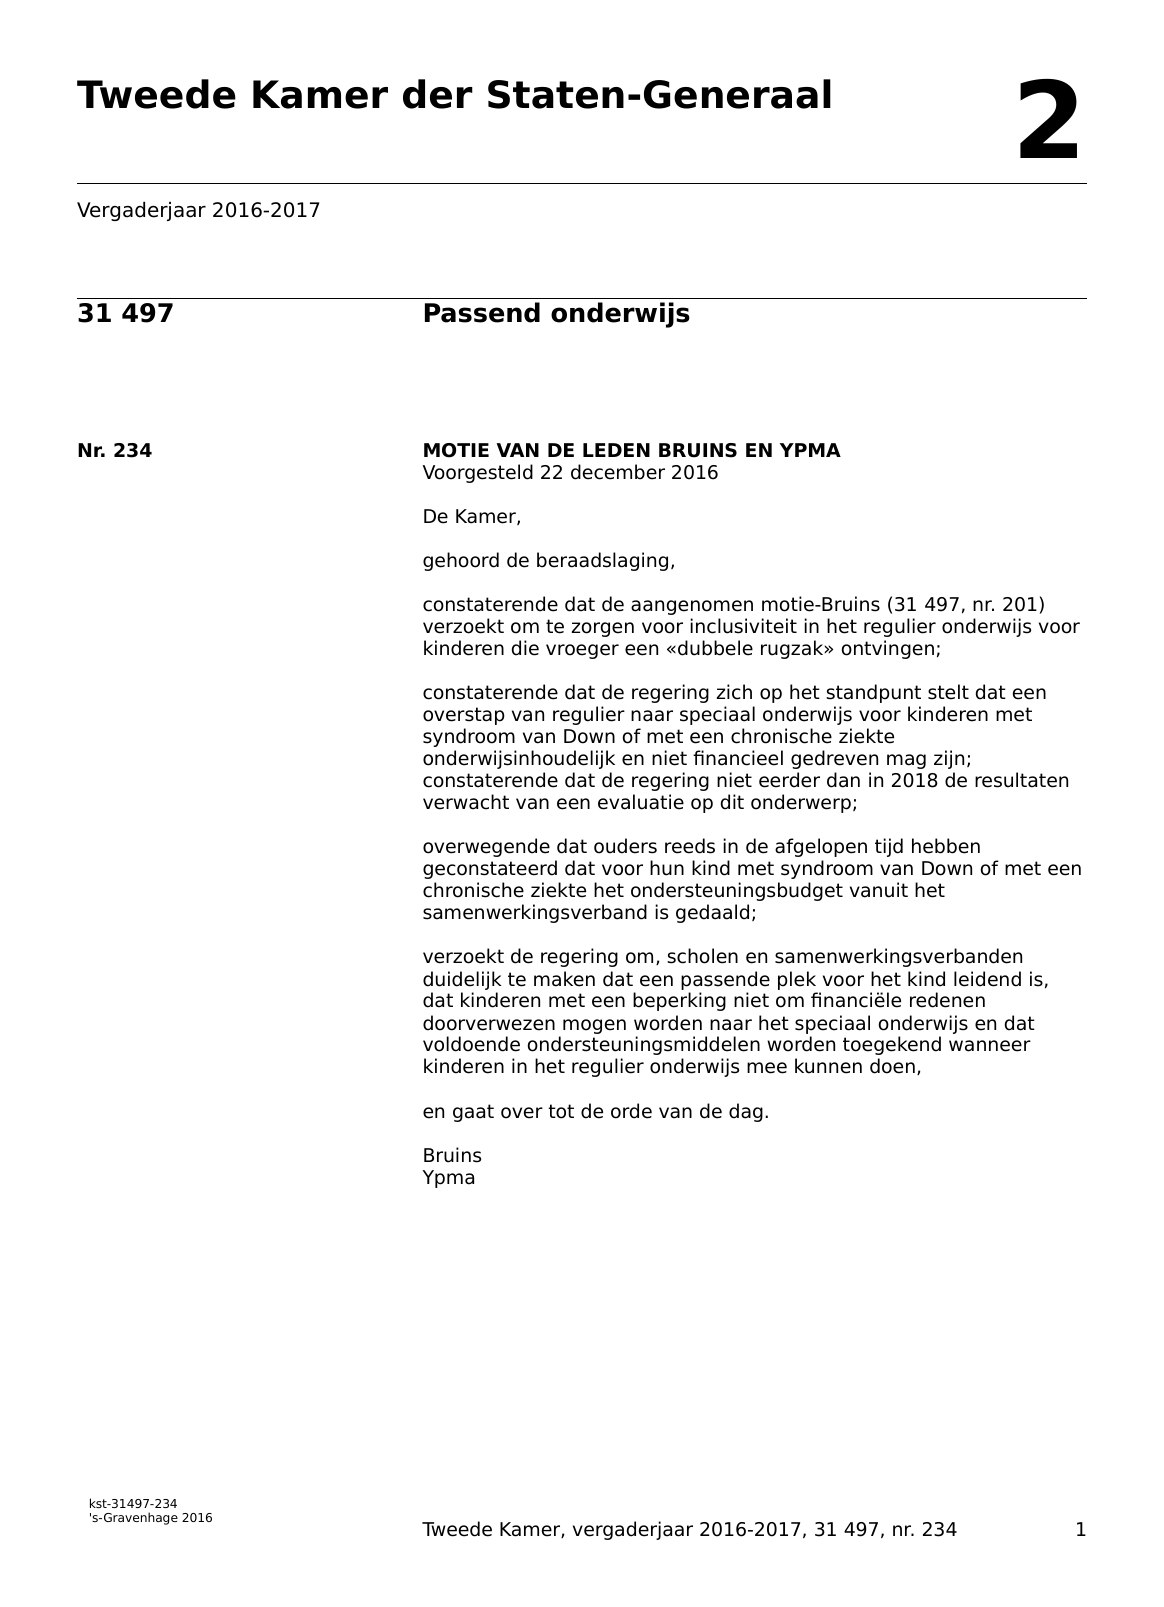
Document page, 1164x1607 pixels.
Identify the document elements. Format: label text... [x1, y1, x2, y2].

text constaterende dat de regering zich op het standpunt stelt dat een overstap van regulier naar speciaal onderwijs voor kinderen met syndroom van Down of met een chronische ziekte onderwijsinhoudelijk en niet financieel gedreven mag zijn; [422, 682, 1087, 770]
table_header Tweede Kamer der Staten-Generaal [77, 59, 886, 183]
text 's-Gravenhage 2016 [88, 1511, 323, 1525]
text gehoord de beraadslaging, [422, 550, 1087, 572]
text De Kamer, [422, 506, 1087, 528]
text kst-31497-234 [88, 1497, 323, 1511]
text en gaat over tot de orde van de dag. [422, 1101, 1087, 1122]
subtitle Nr. 234 MOTIE VAN DE LEDEN BRUINS EN YPMA [77, 440, 1087, 462]
text Bruins [422, 1145, 1087, 1167]
text overwegende dat ouders reeds in de afgelopen tijd hebben geconstateerd dat voor hun kind met syndroom van Down of met een chronische ziekte het ondersteuningsbudget vanuit het samenwerkingsverband is gedaald; [422, 836, 1087, 924]
text Voorgesteld 22 december 2016 [422, 462, 1087, 484]
subtitle 31 497 Passend onderwijs [77, 299, 1087, 329]
text constaterende dat de regering niet eerder dan in 2018 de resultaten verwacht van een evaluatie op dit onderwerp; [422, 770, 1087, 814]
text verzoekt de regering om, scholen en samenwerkingsverbanden duidelijk te maken dat een passende plek voor het kind leidend is, dat kinderen met een beperking niet om financiële redenen doorverwezen mogen worden naar het speciaal onderwijs en dat voldoende ondersteuningsmiddelen worden toegekend wanneer kinderen in het regulier onderwijs mee kunnen doen, [422, 946, 1087, 1078]
text constaterende dat de aangenomen motie-Bruins (31 497, nr. 201) verzoekt om te zorgen voor inclusiviteit in het regulier onderwijs voor kinderen die vroeger een «dubbele rugzak» ontvingen; [422, 594, 1087, 660]
table_header 2 [886, 59, 1087, 183]
text Ypma [422, 1167, 1087, 1189]
table_cell Vergaderjaar 2016-2017 [77, 184, 1087, 298]
